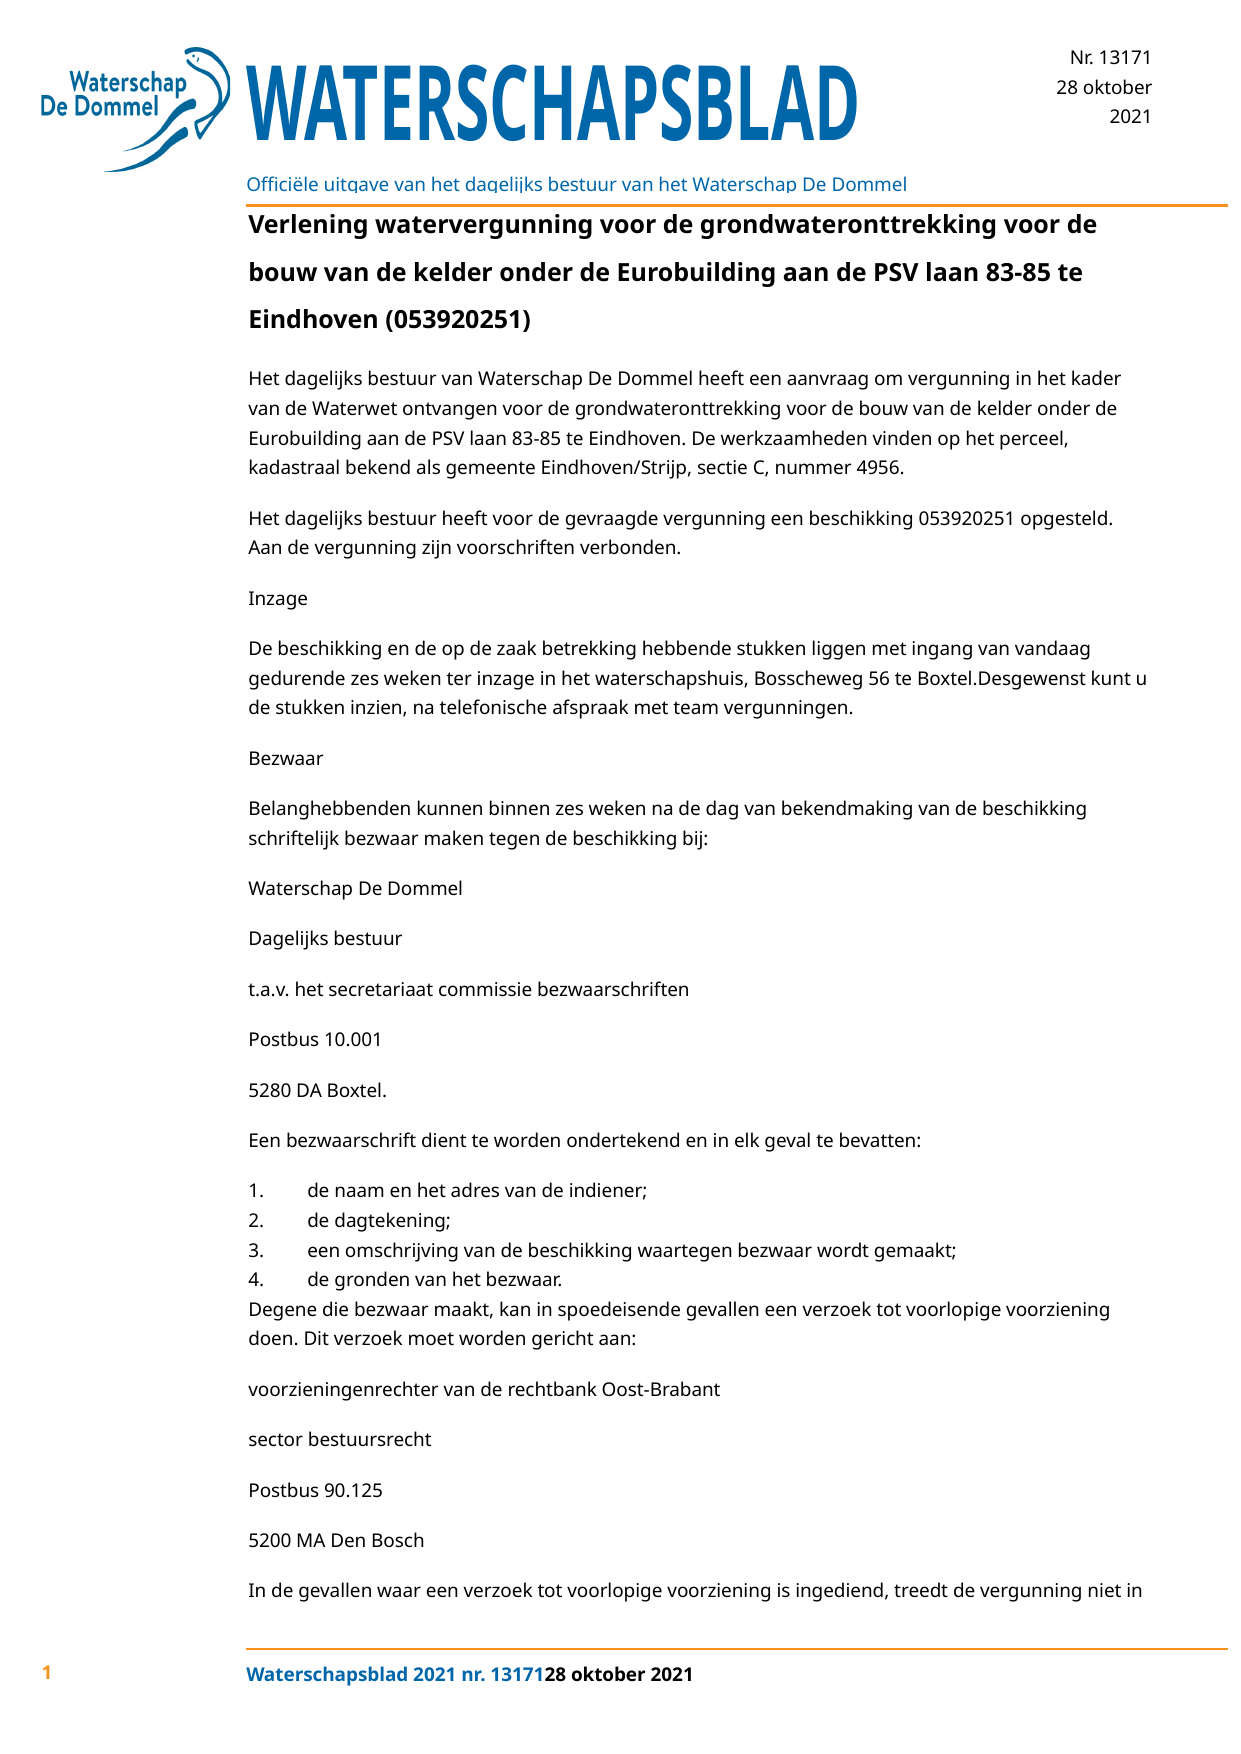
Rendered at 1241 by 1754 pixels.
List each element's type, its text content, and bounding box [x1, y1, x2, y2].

text Degene die bezwaar maakt, kan in spoedeisende gevallen een verzoek tot voorlopige voorziening doen. Dit verzoek moet worden gericht aan: [248, 1296, 1152, 1351]
text De beschikking en de op de zaak betrekking hebbende stukken liggen met ingang van vandaag gedurende zes weken ter inzage in het waterschapshuis, Bosscheweg 56 te Boxtel.Desgewenst kunt u de stukken inzien, na telefonische afspraak met team vergunningen. [248, 635, 1152, 720]
list een omschrijving van de beschikking waartegen bezwaar wordt gemaakt; [248, 1237, 1152, 1262]
text Inzage [248, 585, 1152, 610]
text 5200 MA Den Bosch [248, 1527, 1152, 1553]
text Postbus 90.125 [248, 1477, 1152, 1502]
text Dagelijks bestuur [248, 926, 1152, 951]
text 5280 DA Boxtel. [248, 1077, 1152, 1102]
text Bezwaar [248, 745, 1152, 770]
picture [204, 47, 231, 76]
list de gronden van het bezwaar. [248, 1266, 1152, 1292]
list de dagtekening; [248, 1207, 1152, 1233]
text t.a.v. het secretariaat commissie bezwaarschriften [248, 976, 1152, 1002]
text Een bezwaarschrift dient te worden ondertekend en in elk geval te bevatten: [248, 1127, 1152, 1153]
picture [41, 47, 231, 172]
text sector bestuursrecht [248, 1426, 1152, 1452]
text Postbus 10.001 [248, 1026, 1152, 1052]
picture [45, 99, 51, 111]
text Het dagelijks bestuur van Waterschap De Dommel heeft een aanvraag om vergunning in het kader van de Waterwet ontvangen voor de grondwateronttrekking voor de bouw van de kelder onder de Eurobuilding aan de PSV laan 83-85 te Eindhoven. De werkzaamheden vinden op het perceel, kadastraal bekend als gemeente Eindhoven/Strijp, sectie C, nummer 4956. [248, 366, 1152, 480]
text Belanghebbenden kunnen binnen zes weken na de dag van bekendmaking van de beschikking schriftelijk bezwaar maken tegen de beschikking bij: [248, 795, 1152, 850]
picture [198, 118, 210, 131]
text Waterschap De Dommel [248, 875, 1152, 901]
text Het dagelijks bestuur heeft voor de gevraagde vergunning een beschikking 053920251 opgesteld. Aan de vergunning zijn voorschriften verbonden. [248, 505, 1152, 560]
text In de gevallen waar een verzoek tot voorlopige voorziening is ingediend, treedt de vergunning niet in [248, 1578, 1152, 1603]
list de naam en het adres van de indiener; [248, 1178, 1152, 1203]
text Verlening watervergunning voor de grondwateronttrekking voor de bouw van de kelder onder de Eurobuilding aan de PSV laan 83-85 te Eindhoven (053920251) [248, 207, 1152, 336]
text voorzieningenrechter van de rechtbank Oost-Brabant [248, 1376, 1152, 1402]
